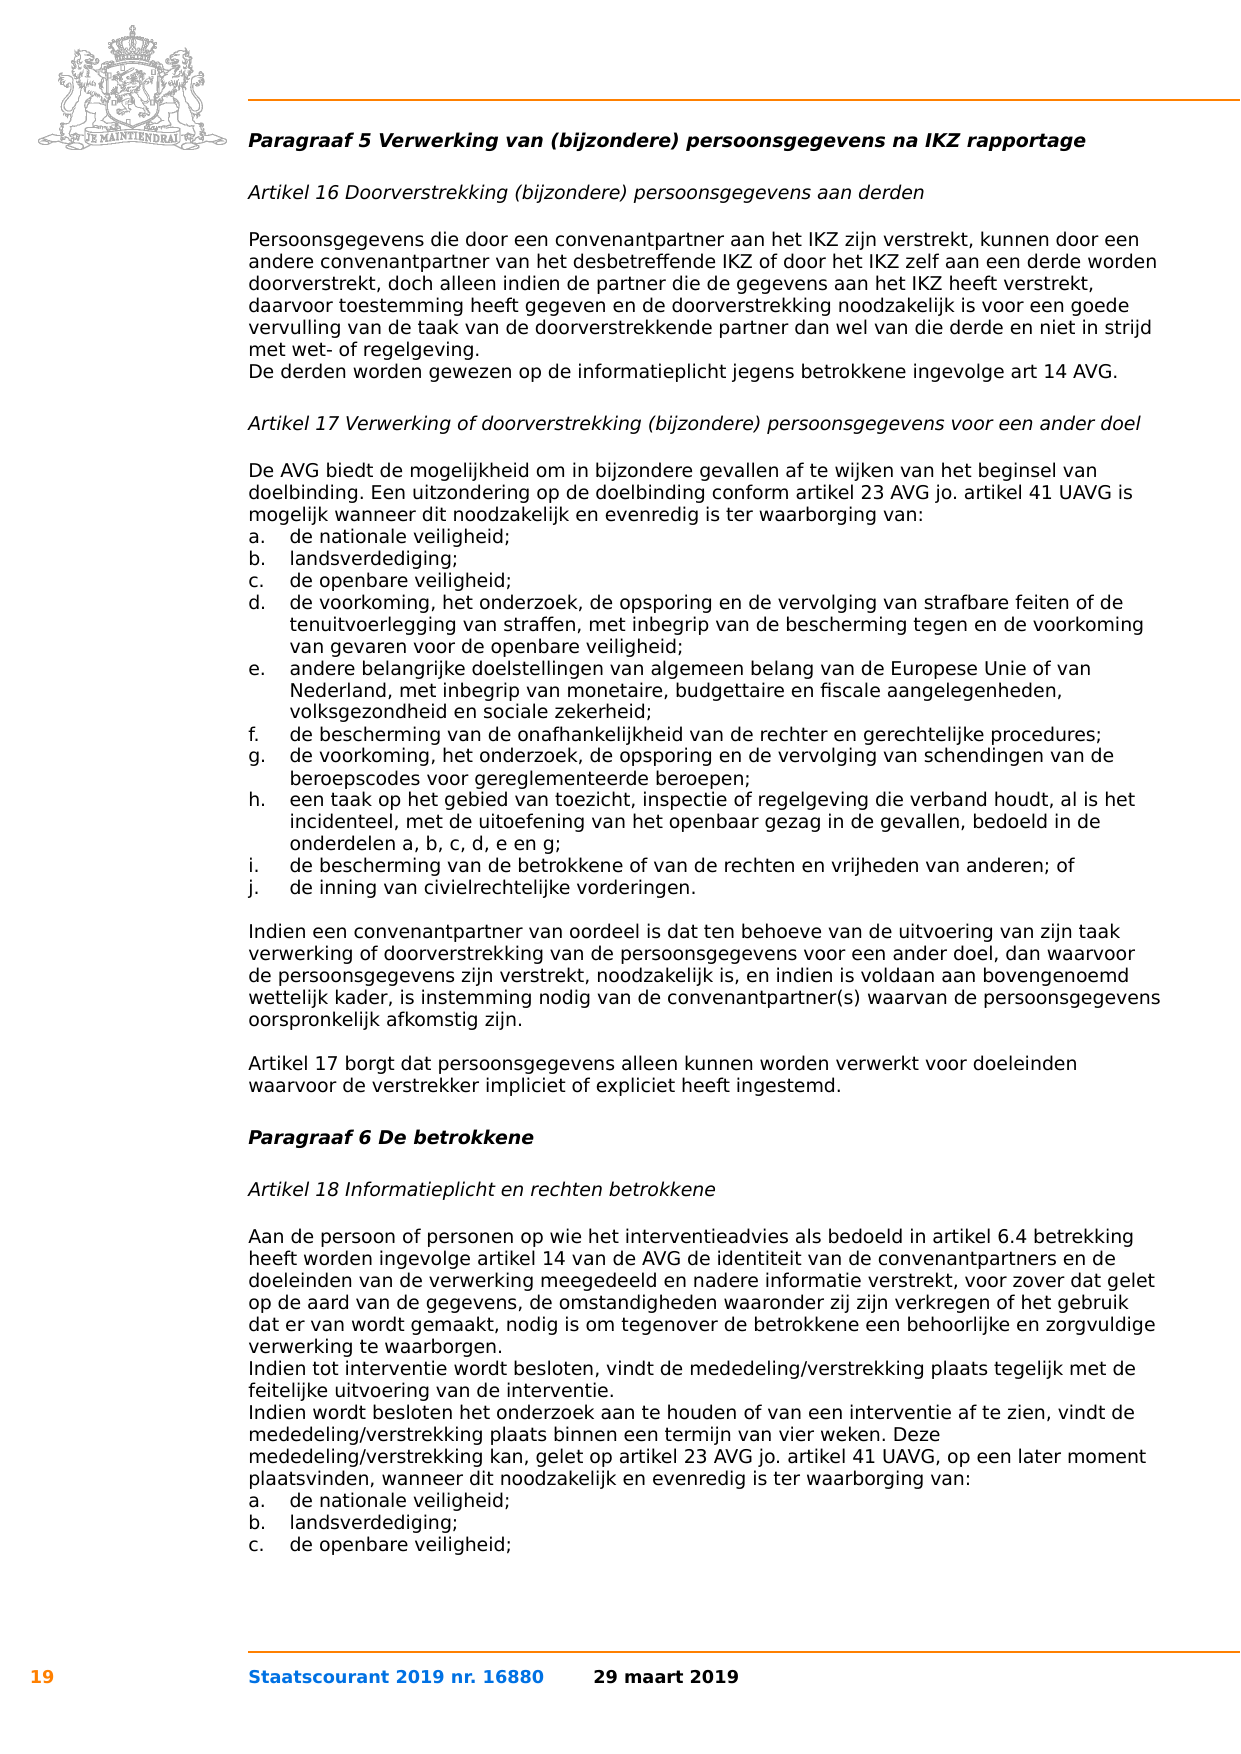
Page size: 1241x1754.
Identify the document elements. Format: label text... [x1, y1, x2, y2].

text Indien wordt besloten het onderzoek aan te houden of van een interventie af te zien, vindt de mededeling/verstrekking plaats binnen een termijn van vier weken. Deze mededeling/verstrekking kan, gelet op artikel 23 AVG jo. artikel 41 UAVG, op een later moment plaatsvinden, wanneer dit noodzakelijk en evenredig is ter waarborging van: [248, 1402, 1163, 1489]
text Aan de persoon of personen op wie het interventieadvies als bedoeld in artikel 6.4 betrekking heeft worden ingevolge artikel 14 van de AVG de identiteit van de convenantpartners en de doeleinden van de verwerking meegedeeld en nadere informatie verstrekt, voor zover dat gelet op de aard van de gegevens, de omstandigheden waaronder zij zijn verkregen of het gebruik dat er van wordt gemaakt, nodig is om tegenover de betrokkene een behoorlijke en zorgvuldige verwerking te waarborgen. [248, 1226, 1163, 1358]
text c. de openbare veiligheid; [248, 569, 1163, 592]
subtitle Paragraaf 5 Verwerking van (bijzondere) persoonsgegevens na IKZ rapportage [248, 130, 1163, 152]
text De AVG biedt de mogelijkheid om in bijzondere gevallen af te wijken van het beginsel van doelbinding. Een uitzondering op de doelbinding conform artikel 23 AVG jo. artikel 41 UAVG is mogelijk wanneer dit noodzakelijk en evenredig is ter waarborging van: [248, 460, 1163, 526]
text j. de inning van civielrechtelijke vorderingen. [248, 877, 1163, 899]
text De derden worden gewezen op de informatieplicht jegens betrokkene ingevolge art 14 AVG. [248, 361, 1163, 383]
subtitle Artikel 16 Doorverstrekking (bijzondere) persoonsgegevens aan derden [248, 182, 1163, 204]
text b. landsverdediging; [248, 548, 1163, 569]
text a. de nationale veiligheid; [248, 1489, 1163, 1512]
text h. een taak op het gebied van toezicht, inspectie of regelgeving die verband houdt, al is het incidenteel, met de uitoefening van het openbaar gezag in de gevallen, bedoeld in de onderdelen a, b, c, d, e en g; [248, 789, 1163, 855]
text Indien een convenantpartner van oordeel is dat ten behoeve van de uitvoering van zijn taak verwerking of doorverstrekking van de persoonsgegevens voor een ander doel, dan waarvoor de persoonsgegevens zijn verstrekt, noodzakelijk is, en indien is voldaan aan bovengenoemd wettelijk kader, is instemming nodig van de convenantpartner(s) waarvan de persoonsgegevens oorspronkelijk afkomstig zijn. [248, 921, 1163, 1031]
text e. andere belangrijke doelstellingen van algemeen belang van de Europese Unie of van Nederland, met inbegrip van monetaire, budgettaire en fiscale aangelegenheden, volksgezondheid en sociale zekerheid; [248, 657, 1163, 723]
text c. de openbare veiligheid; [248, 1533, 1163, 1556]
text d. de voorkoming, het onderzoek, de opsporing en de vervolging van strafbare feiten of de tenuitvoerlegging van straffen, met inbegrip van de bescherming tegen en de voorkoming van gevaren voor de openbare veiligheid; [248, 592, 1163, 657]
text a. de nationale veiligheid; [248, 526, 1163, 548]
text Artikel 17 borgt dat persoonsgegevens alleen kunnen worden verwerkt voor doeleinden waarvoor de verstrekker impliciet of expliciet heeft ingestemd. [248, 1053, 1163, 1097]
subtitle Paragraaf 6 De betrokkene [248, 1127, 1163, 1149]
text b. landsverdediging; [248, 1512, 1163, 1533]
text Indien tot interventie wordt besloten, vindt de mededeling/verstrekking plaats tegelijk met de feitelijke uitvoering van de interventie. [248, 1358, 1163, 1402]
text g. de voorkoming, het onderzoek, de opsporing en de vervolging van schendingen van de beroepscodes voor gereglementeerde beroepen; [248, 745, 1163, 789]
text Persoonsgegevens die door een convenantpartner aan het IKZ zijn verstrekt, kunnen door een andere convenantpartner van het desbetreffende IKZ of door het IKZ zelf aan een derde worden doorverstrekt, doch alleen indien de partner die de gegevens aan het IKZ heeft verstrekt, daarvoor toestemming heeft gegeven en de doorverstrekking noodzakelijk is voor een goede vervulling van de taak van de doorverstrekkende partner dan wel van die derde en niet in strijd met wet- of regelgeving. [248, 229, 1163, 361]
text i. de bescherming van de betrokkene of van de rechten en vrijheden van anderen; of [248, 855, 1163, 877]
subtitle Artikel 17 Verwerking of doorverstrekking (bijzondere) persoonsgegevens voor een ander doel [248, 413, 1163, 435]
text f. de bescherming van de onafhankelijkheid van de rechter en gerechtelijke procedures; [248, 723, 1163, 745]
picture [38, 25, 227, 150]
subtitle Artikel 18 Informatieplicht en rechten betrokkene [248, 1179, 1163, 1201]
